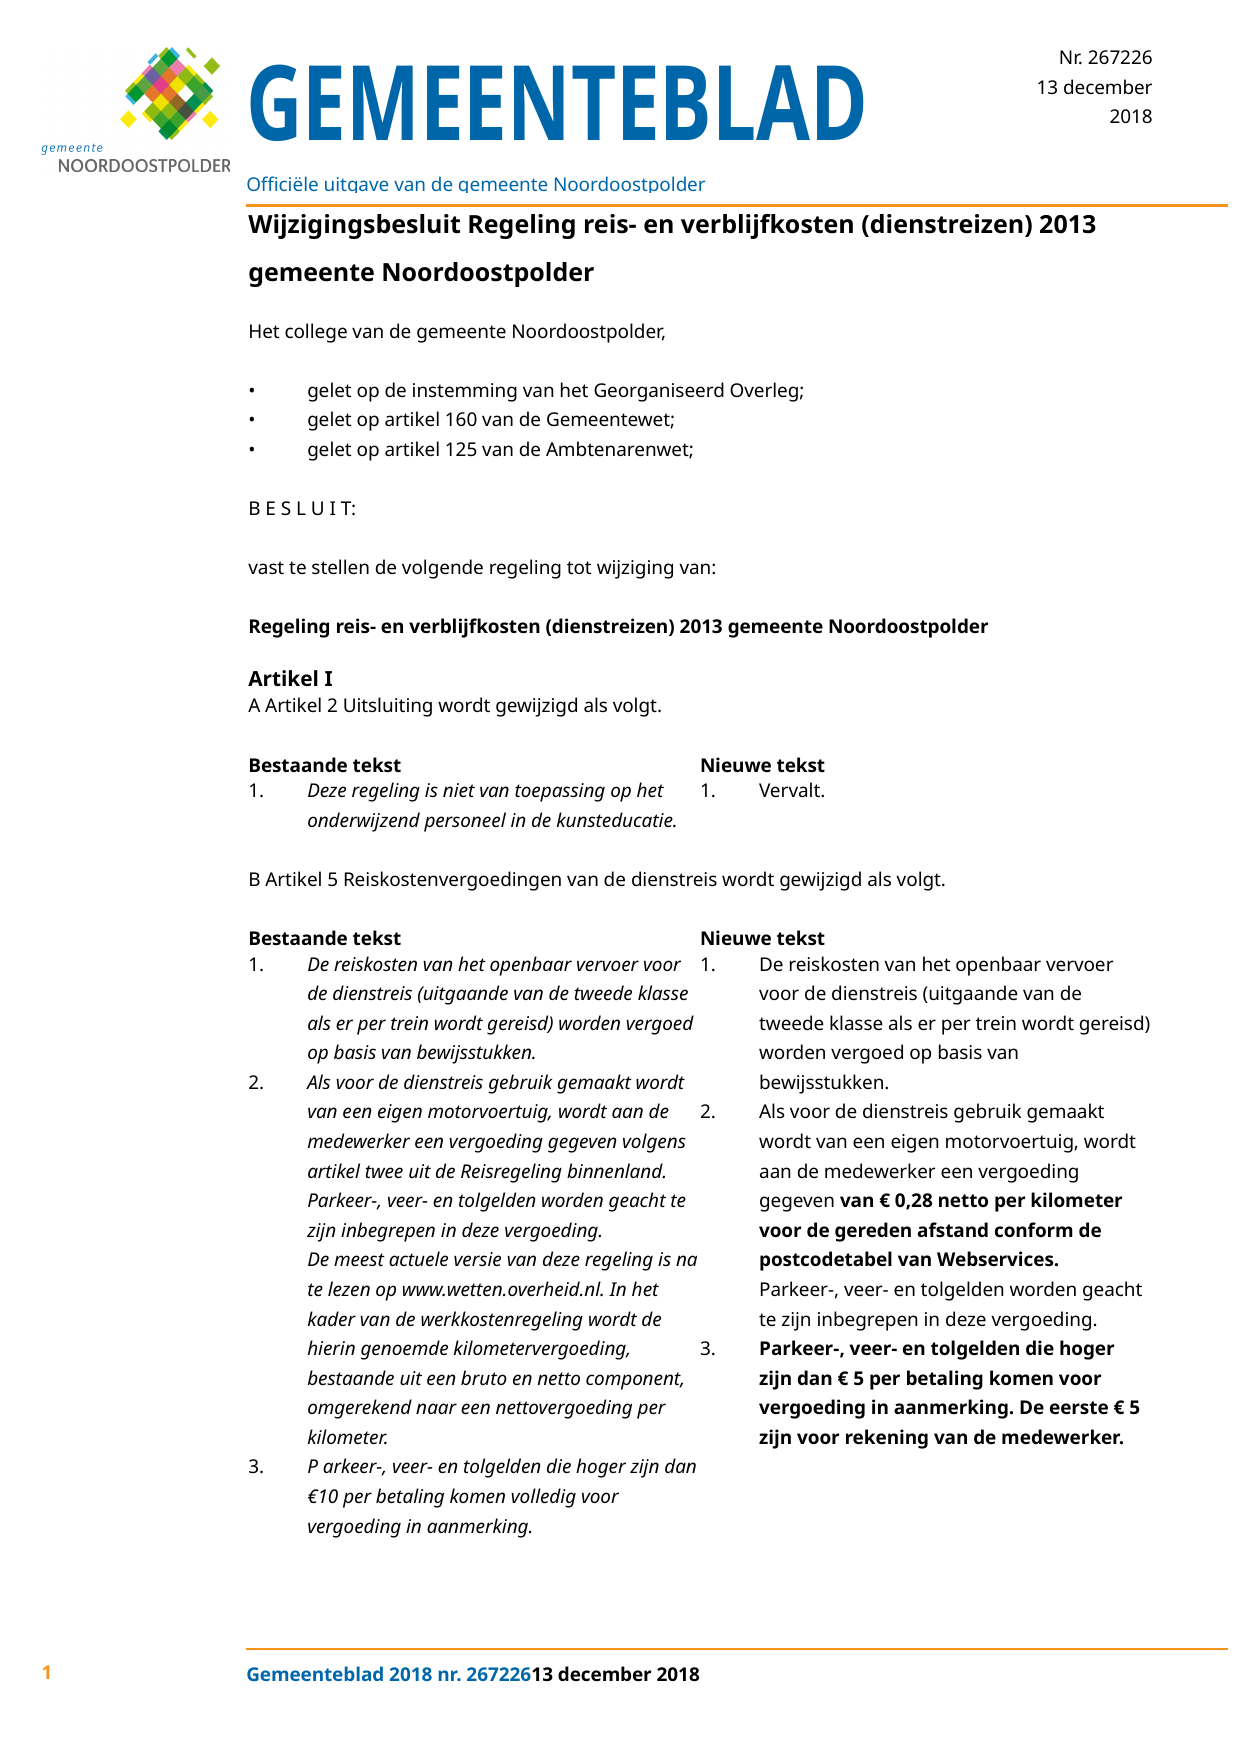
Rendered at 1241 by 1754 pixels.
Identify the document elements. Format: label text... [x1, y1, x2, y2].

text Artikel I [248, 664, 1152, 693]
table_header Nieuwe tekst [700, 752, 1152, 778]
table_cell De reiskosten van het openbaar vervoer voor de dienstreis (uitgaande van de tweede klasse als er per trein wordt gereisd) worden vergoed op basis van bewijsstukken. Als voor de dienstreis gebruik gemaakt wordt van een eigen motorvoertuig, wordt aan de medewerker een vergoeding gegeven van € 0,28 netto per kilometer voor de gereden afstand conform de postcodetabel van Webservices. Parkeer-, veer- en tolgelden worden geacht te zijn inbegrepen in deze vergoeding. Parkeer-, veer- en tolgelden die hoger zijn dan € 5 per betaling komen voor vergoeding in aanmerking. De eerste € 5 zijn voor rekening van de medewerker. [700, 951, 1152, 1568]
list gelet op artikel 125 van de Ambtenarenwet; [248, 436, 1152, 462]
table_header Bestaande tekst [248, 925, 700, 951]
table_header Bestaande tekst [248, 752, 700, 778]
table_cell Vervalt. [700, 778, 1152, 833]
text B E S L U I T: [248, 495, 1152, 521]
text B Artikel 5 Reiskostenvergoedingen van de dienstreis wordt gewijzigd als volgt. [248, 866, 1152, 891]
text vast te stellen de volgende regeling tot wijziging van: [248, 554, 1152, 580]
table_cell De reiskosten van het openbaar vervoer voor de dienstreis (uitgaande van de tweede klasse als er per trein wordt gereisd) worden vergoed op basis van bewijsstukken. Als voor de dienstreis gebruik gemaakt wordt van een eigen motorvoertuig, wordt aan de medewerker een vergoeding gegeven volgens artikel twee uit de Reisregeling binnenland. Parkeer-, veer- en tolgelden worden geacht te zijn inbegrepen in deze vergoeding. De meest actuele versie van deze regeling is na te lezen op www.wetten.overheid.nl. In het kader van de werkkostenregeling wordt de hierin genoemde kilometervergoeding, bestaande uit een bruto en netto component, omgerekend naar een nettovergoeding per kilometer. P arkeer-, veer- en tolgelden die hoger zijn dan €10 per betaling komen volledig voor vergoeding in aanmerking. [248, 951, 700, 1568]
table_cell Deze regeling is niet van toepassing op het onderwijzend personeel in de kunsteducatie. [248, 778, 700, 833]
picture [41, 47, 231, 172]
list gelet op artikel 160 van de Gemeentewet; [248, 407, 1152, 432]
text A Artikel 2 Uitsluiting wordt gewijzigd als volgt. [248, 693, 1152, 718]
text Regeling reis- en verblijfkosten (dienstreizen) 2013 gemeente Noordoostpolder [248, 614, 1152, 639]
text Het college van de gemeente Noordoostpolder, [248, 318, 1152, 344]
list gelet op de instemming van het Georganiseerd Overleg; [248, 377, 1152, 403]
table_header Nieuwe tekst [700, 925, 1152, 951]
text Wijzigingsbesluit Regeling reis- en verblijfkosten (dienstreizen) 2013 gemeente Noordoostpolder [248, 207, 1152, 288]
